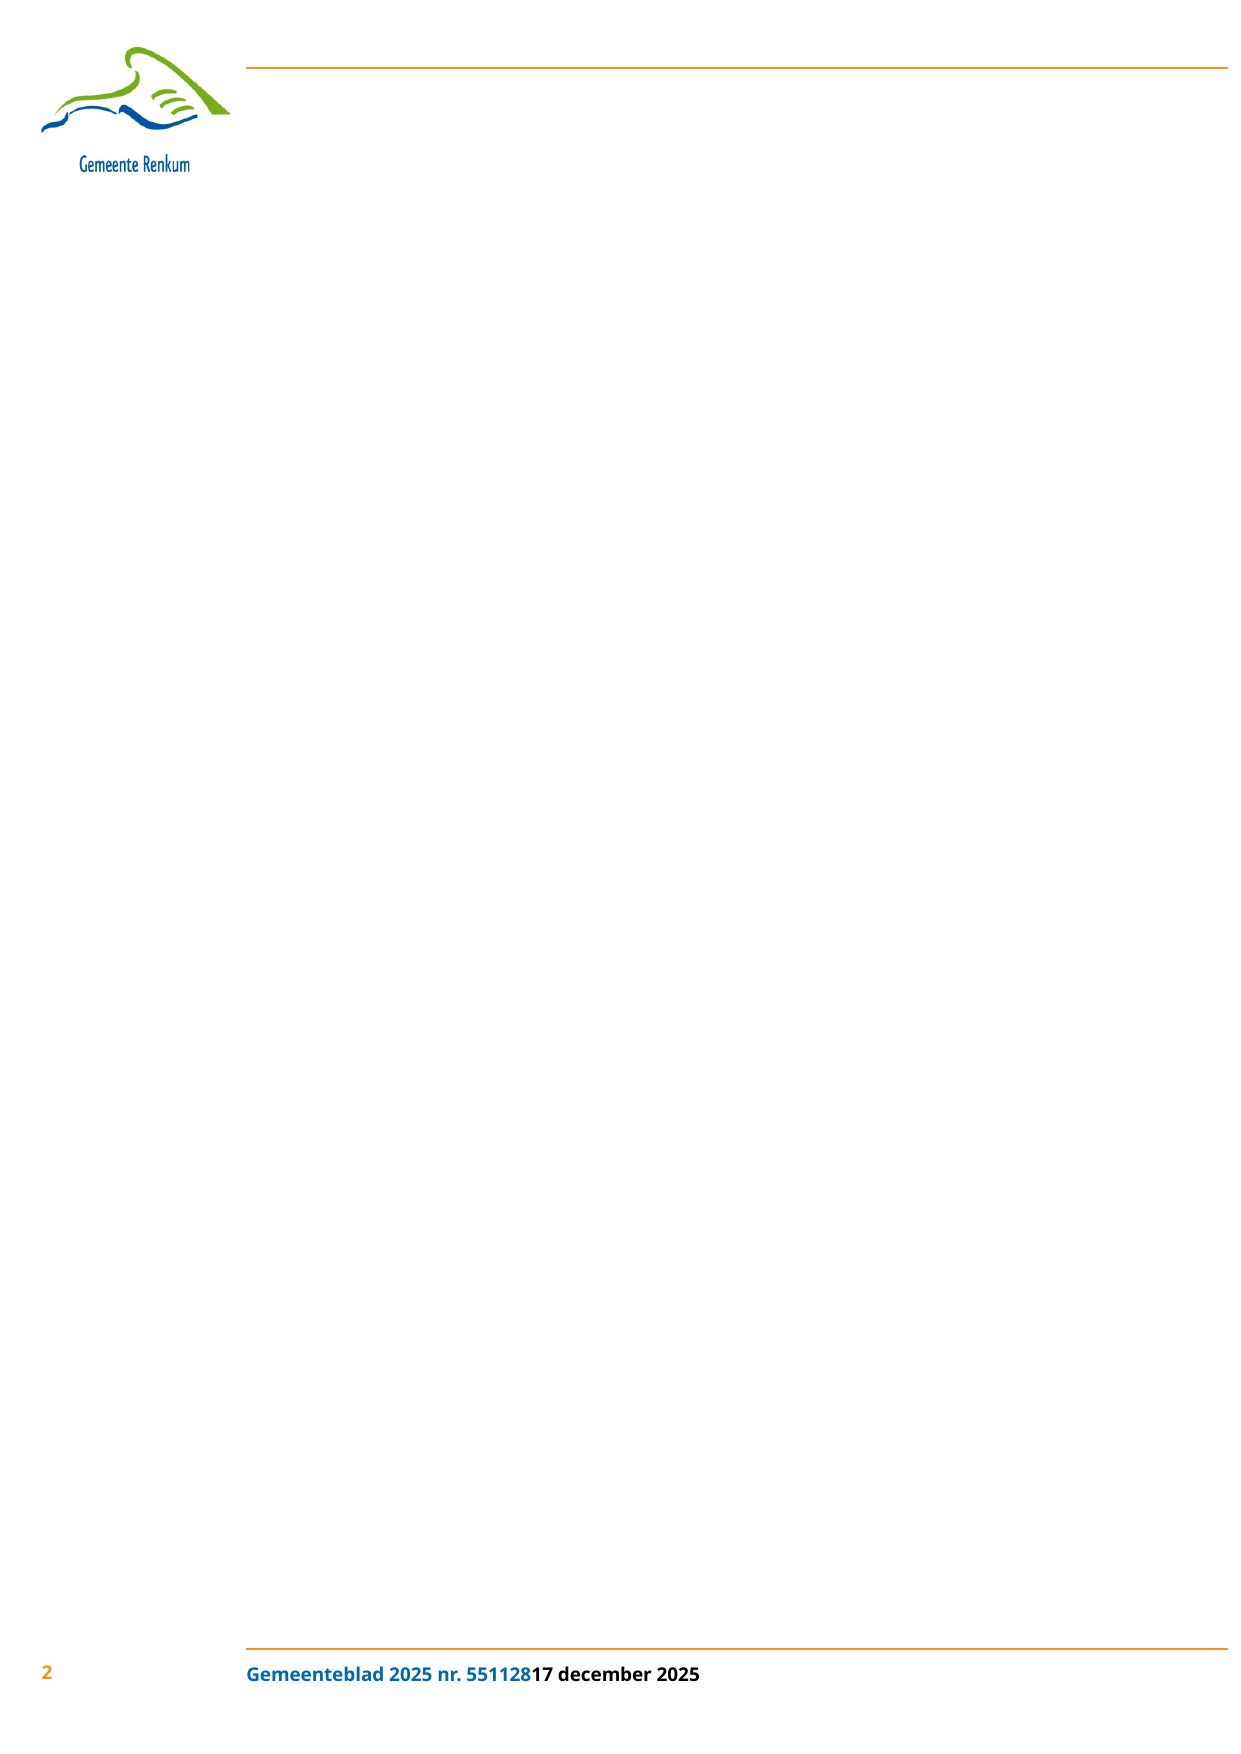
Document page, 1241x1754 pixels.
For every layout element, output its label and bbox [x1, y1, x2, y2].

picture [41, 47, 231, 172]
